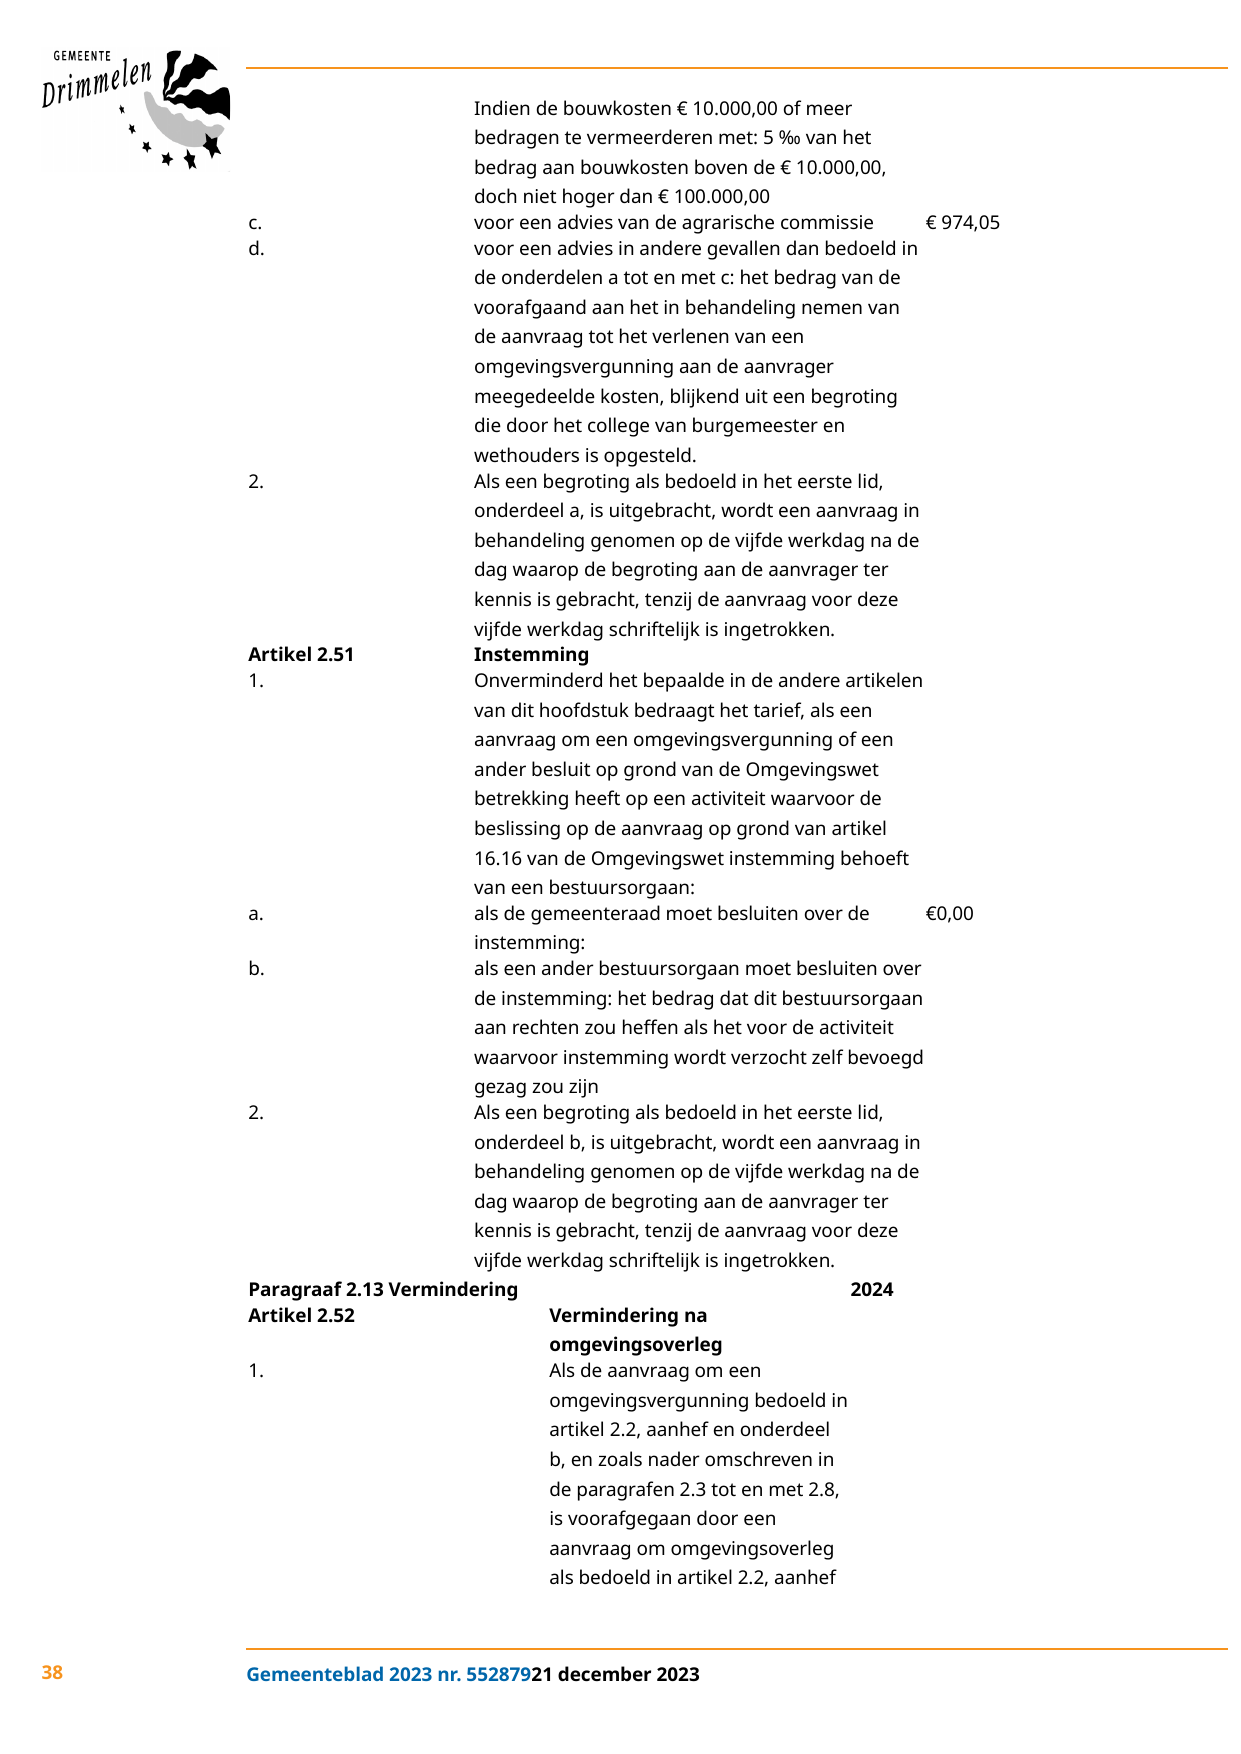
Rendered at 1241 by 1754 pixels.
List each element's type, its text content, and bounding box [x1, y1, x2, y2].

table_cell voor een advies in andere gevallen dan bedoeld in de onderdelen a tot en met c: het bedrag van de voorafgaand aan het in behandeling nemen van de aanvraag tot het verlenen van een omgevingsvergunning aan de aanvrager meegedeelde kosten, blijkend uit een begroting die door het college van burgemeester en wethouders is opgesteld. [474, 235, 926, 468]
table_cell Als een begroting als bedoeld in het eerste lid, onderdeel b, is uitgebracht, wordt een aanvraag in behandeling genomen op de vijfde werkdag na de dag waarop de begroting aan de aanvrager ter kennis is gebracht, tenzij de aanvraag voor deze vijfde werkdag schriftelijk is ingetrokken. [474, 1099, 926, 1273]
table_header Paragraaf 2.13 Vermindering [248, 1276, 850, 1302]
table_cell [926, 95, 1152, 209]
table_cell Onverminderd het bepaalde in de andere artikelen van dit hoofdstuk bedraagt het tarief, als een aanvraag om een omgevingsvergunning of een ander besluit op grond van de Omgevingswet betrekking heeft op een activiteit waarvoor de beslissing op de aanvraag op grond van artikel 16.16 van de Omgevingswet instemming behoeft van een bestuursorgaan: [474, 667, 926, 900]
table_cell [248, 95, 474, 209]
table_cell Artikel 2.51 [248, 641, 474, 667]
table_cell Indien de bouwkosten € 10.000,00 of meer bedragen te vermeerderen met: 5 ‰ van het bedrag aan bouwkosten boven de € 10.000,00, doch niet hoger dan € 100.000,00 [474, 95, 926, 209]
table_cell 2. [248, 468, 474, 641]
table_cell [926, 641, 1152, 667]
table_cell 2. [248, 1099, 474, 1273]
table_cell [926, 235, 1152, 468]
table_cell [850, 1302, 1152, 1357]
table_cell [926, 955, 1152, 1099]
table_cell Instemming [474, 641, 926, 667]
table_cell 1. [248, 1358, 549, 1590]
table_cell [926, 1099, 1152, 1273]
table_cell b. [248, 955, 474, 1099]
table_cell €0,00 [926, 900, 1152, 955]
table_cell Vermindering na omgevingsoverleg [549, 1302, 850, 1357]
table_cell a. [248, 900, 474, 955]
table_cell voor een advies van de agrarische commissie [474, 209, 926, 235]
table_cell [850, 1358, 1152, 1590]
table_cell € 974,05 [926, 209, 1152, 235]
table_header 2024 [850, 1276, 1152, 1302]
table_cell [926, 667, 1152, 900]
table_cell [926, 468, 1152, 641]
picture [41, 47, 231, 172]
table_cell 1. [248, 667, 474, 900]
table_cell Als de aanvraag om een omgevingsvergunning bedoeld in artikel 2.2, aanhef en onderdeel b, en zoals nader omschreven in de paragrafen 2.3 tot en met 2.8, is voorafgegaan door een aanvraag om omgevingsoverleg als bedoeld in artikel 2.2, aanhef [549, 1358, 850, 1590]
table_cell c. [248, 209, 474, 235]
table_cell als een ander bestuursorgaan moet besluiten over de instemming: het bedrag dat dit bestuursorgaan aan rechten zou heffen als het voor de activiteit waarvoor instemming wordt verzocht zelf bevoegd gezag zou zijn [474, 955, 926, 1099]
table_cell d. [248, 235, 474, 468]
table_cell Als een begroting als bedoeld in het eerste lid, onderdeel a, is uitgebracht, wordt een aanvraag in behandeling genomen op de vijfde werkdag na de dag waarop de begroting aan de aanvrager ter kennis is gebracht, tenzij de aanvraag voor deze vijfde werkdag schriftelijk is ingetrokken. [474, 468, 926, 641]
table_cell Artikel 2.52 [248, 1302, 549, 1357]
table_cell als de gemeenteraad moet besluiten over de instemming: [474, 900, 926, 955]
